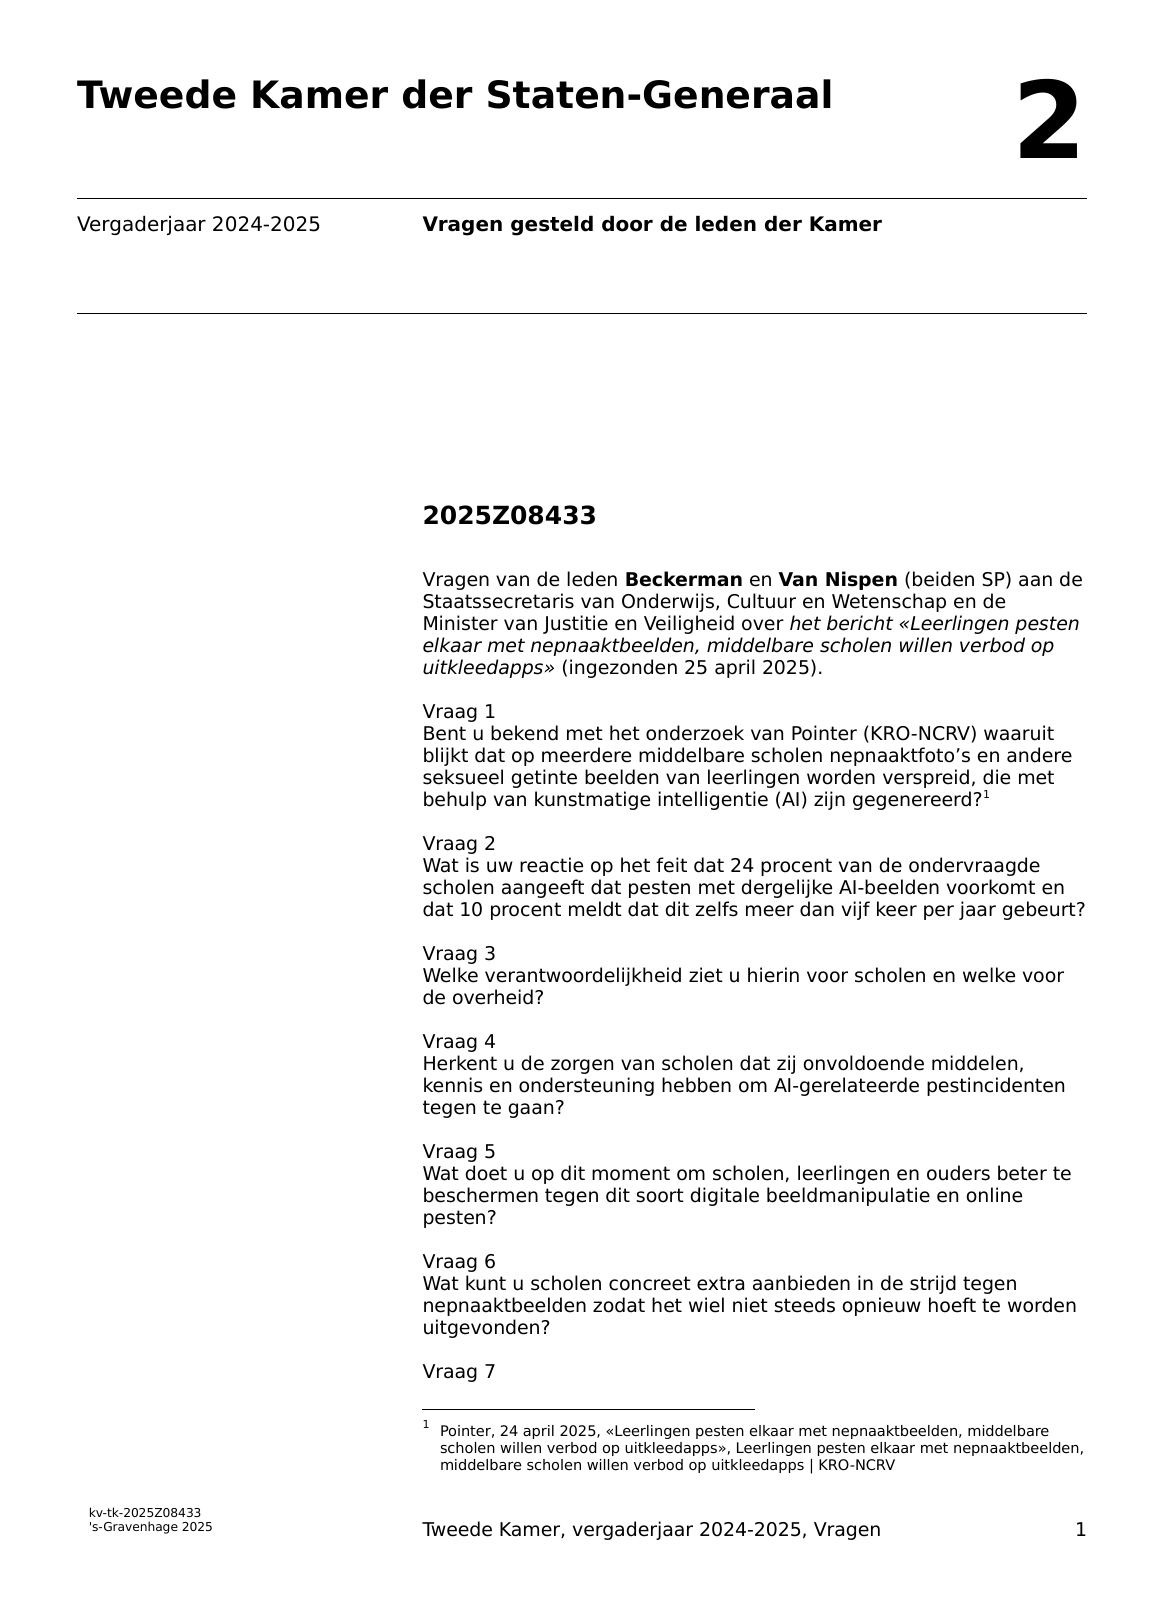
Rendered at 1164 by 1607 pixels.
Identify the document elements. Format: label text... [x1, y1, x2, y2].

text Vraag 4 [422, 1031, 1087, 1053]
table_header 2 [886, 59, 1087, 198]
text Wat doet u op dit moment om scholen, leerlingen en ouders beter te beschermen tegen dit soort digitale beeldmanipulatie en online pesten? [422, 1163, 1087, 1229]
table_cell Vragen gesteld door de leden der Kamer [422, 199, 1087, 313]
text Vraag 5 [422, 1141, 1087, 1163]
text Bent u bekend met het onderzoek van Pointer (KRO-NCRV) waaruit blijkt dat op meerdere middelbare scholen nepnaaktfoto’s en andere seksueel getinte beelden van leerlingen worden verspreid, die met behulp van kunstmatige intelligentie (AI) zijn gegenereerd? [422, 723, 1087, 811]
text Vraag 1 [422, 701, 1087, 723]
table_cell Vergaderjaar 2024-2025 [77, 199, 422, 313]
text Herkent u de zorgen van scholen dat zij onvoldoende middelen, kennis en ondersteuning hebben om AI-gerelateerde pestincidenten tegen te gaan? [422, 1053, 1087, 1119]
text Welke verantwoordelijkheid ziet u hierin voor scholen en welke voor de overheid? [422, 965, 1087, 1009]
table_header Tweede Kamer der Staten-Generaal [77, 59, 886, 198]
text Vraag 3 [422, 943, 1087, 965]
text 's-Gravenhage 2025 [88, 1520, 323, 1534]
text kv-tk-2025Z08433 [88, 1506, 323, 1520]
text Wat kunt u scholen concreet extra aanbieden in de strijd tegen nepnaaktbeelden zodat het wiel niet steeds opnieuw hoeft te worden uitgevonden? [422, 1273, 1087, 1339]
text Vraag 6 [422, 1251, 1087, 1273]
text Vraag 7 [422, 1361, 1087, 1383]
text Wat is uw reactie op het feit dat 24 procent van de ondervraagde scholen aangeeft dat pesten met dergelijke AI-beelden voorkomt en dat 10 procent meldt dat dit zelfs meer dan vijf keer per jaar gebeurt? [422, 855, 1087, 921]
text Pointer, 24 april 2025, «Leerlingen pesten elkaar met nepnaaktbeelden, middelbare scholen willen verbod op uitkleedapps», Leerlingen pesten elkaar met nepnaaktbeelden, middelbare scholen willen verbod op uitkleedapps | KRO-NCRV [422, 1418, 1087, 1474]
text 2025Z08433 [422, 501, 1087, 531]
text Vraag 2 [422, 833, 1087, 855]
text Vragen van de leden Beckerman en Van Nispen (beiden SP) aan de Staatssecretaris van Onderwijs, Cultuur en Wetenschap en de Minister van Justitie en Veiligheid over het bericht «Leerlingen pesten elkaar met nepnaaktbeelden, middelbare scholen willen verbod op uitkleedapps» (ingezonden 25 april 2025). [422, 569, 1087, 679]
